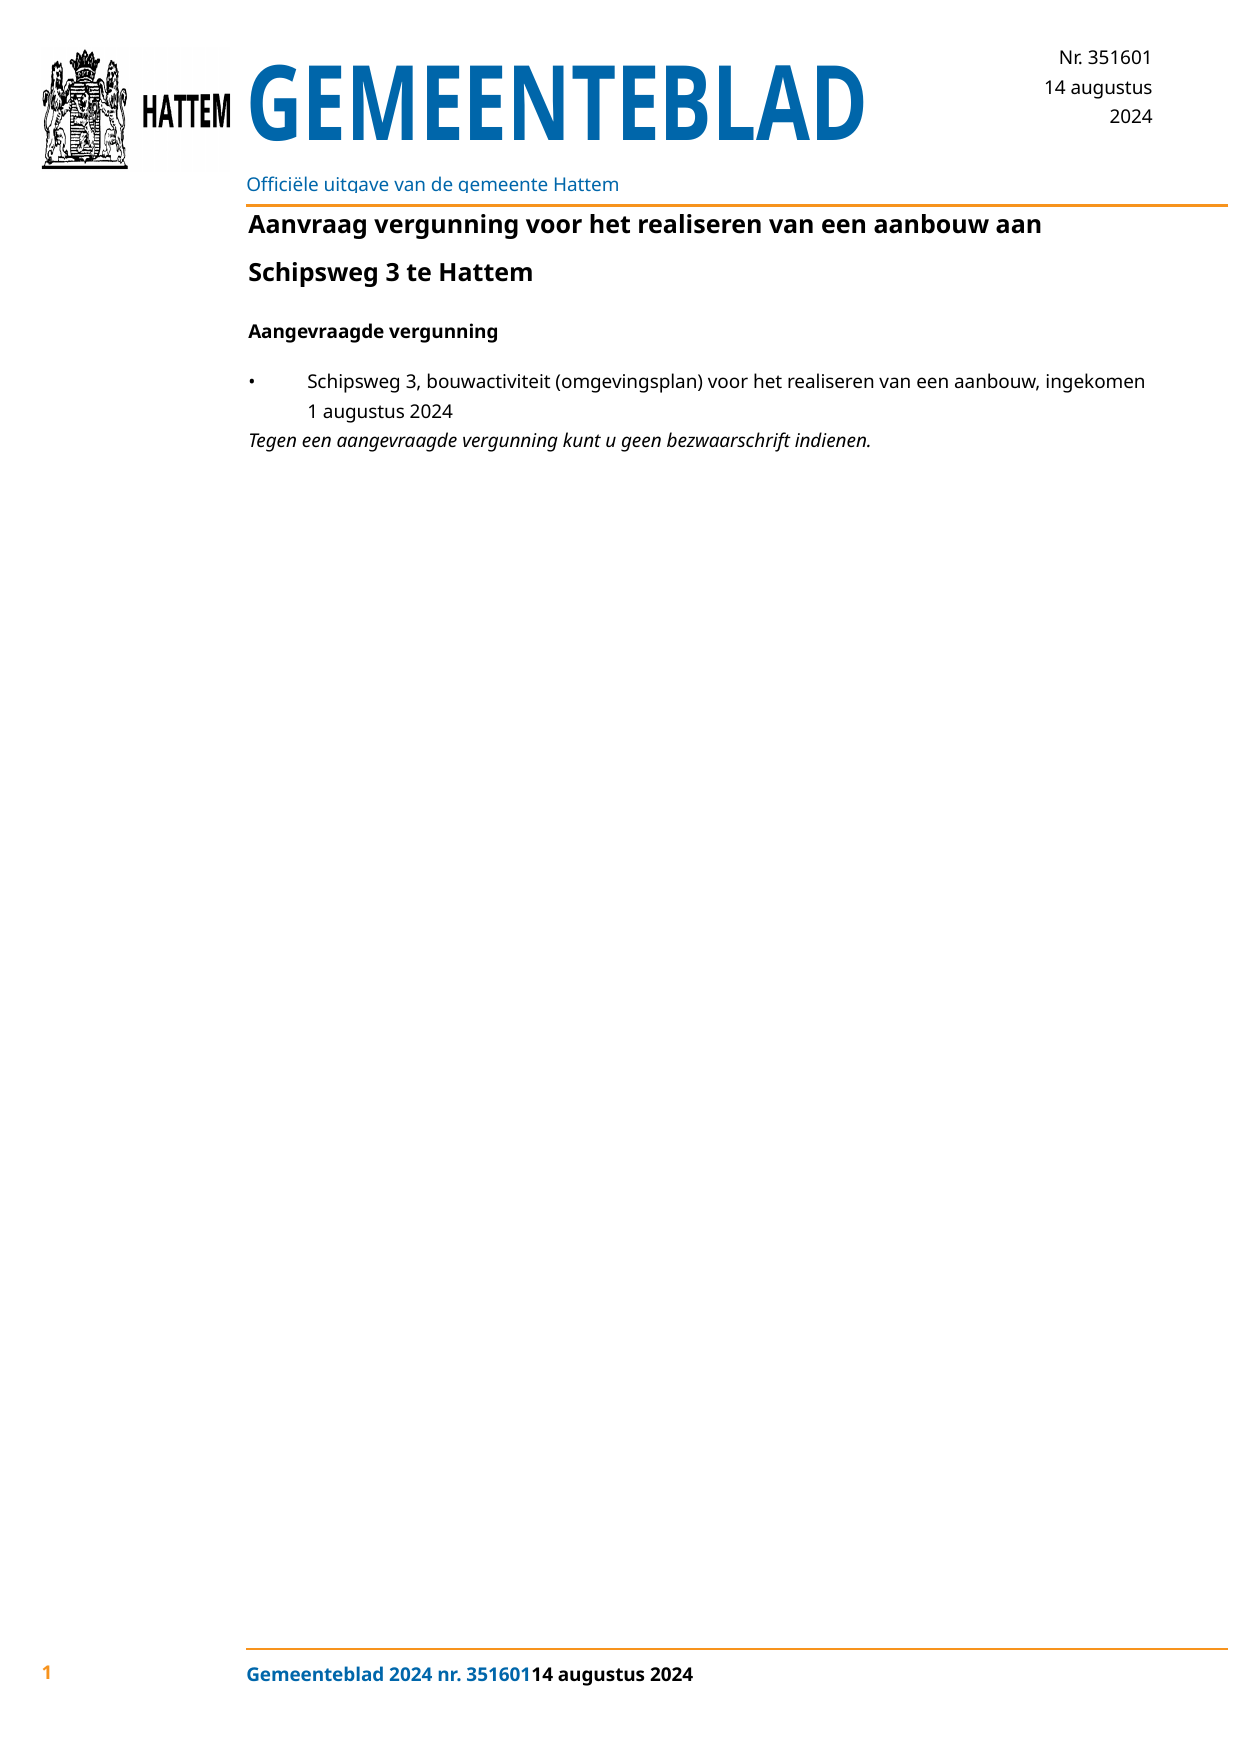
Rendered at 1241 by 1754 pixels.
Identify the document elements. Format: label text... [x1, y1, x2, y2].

picture [41, 47, 231, 172]
list Schipsweg 3, bouwactiviteit (omgevingsplan) voor het realiseren van een aanbouw, ingekomen 1 augustus 2024 [248, 368, 1152, 424]
text Tegen een aangevraagde vergunning kunt u geen bezwaarschrift indienen. [248, 427, 1152, 453]
text Aanvraag vergunning voor het realiseren van een aanbouw aan Schipsweg 3 te Hattem [248, 207, 1152, 288]
text Aangevraagde vergunning [248, 318, 1152, 344]
